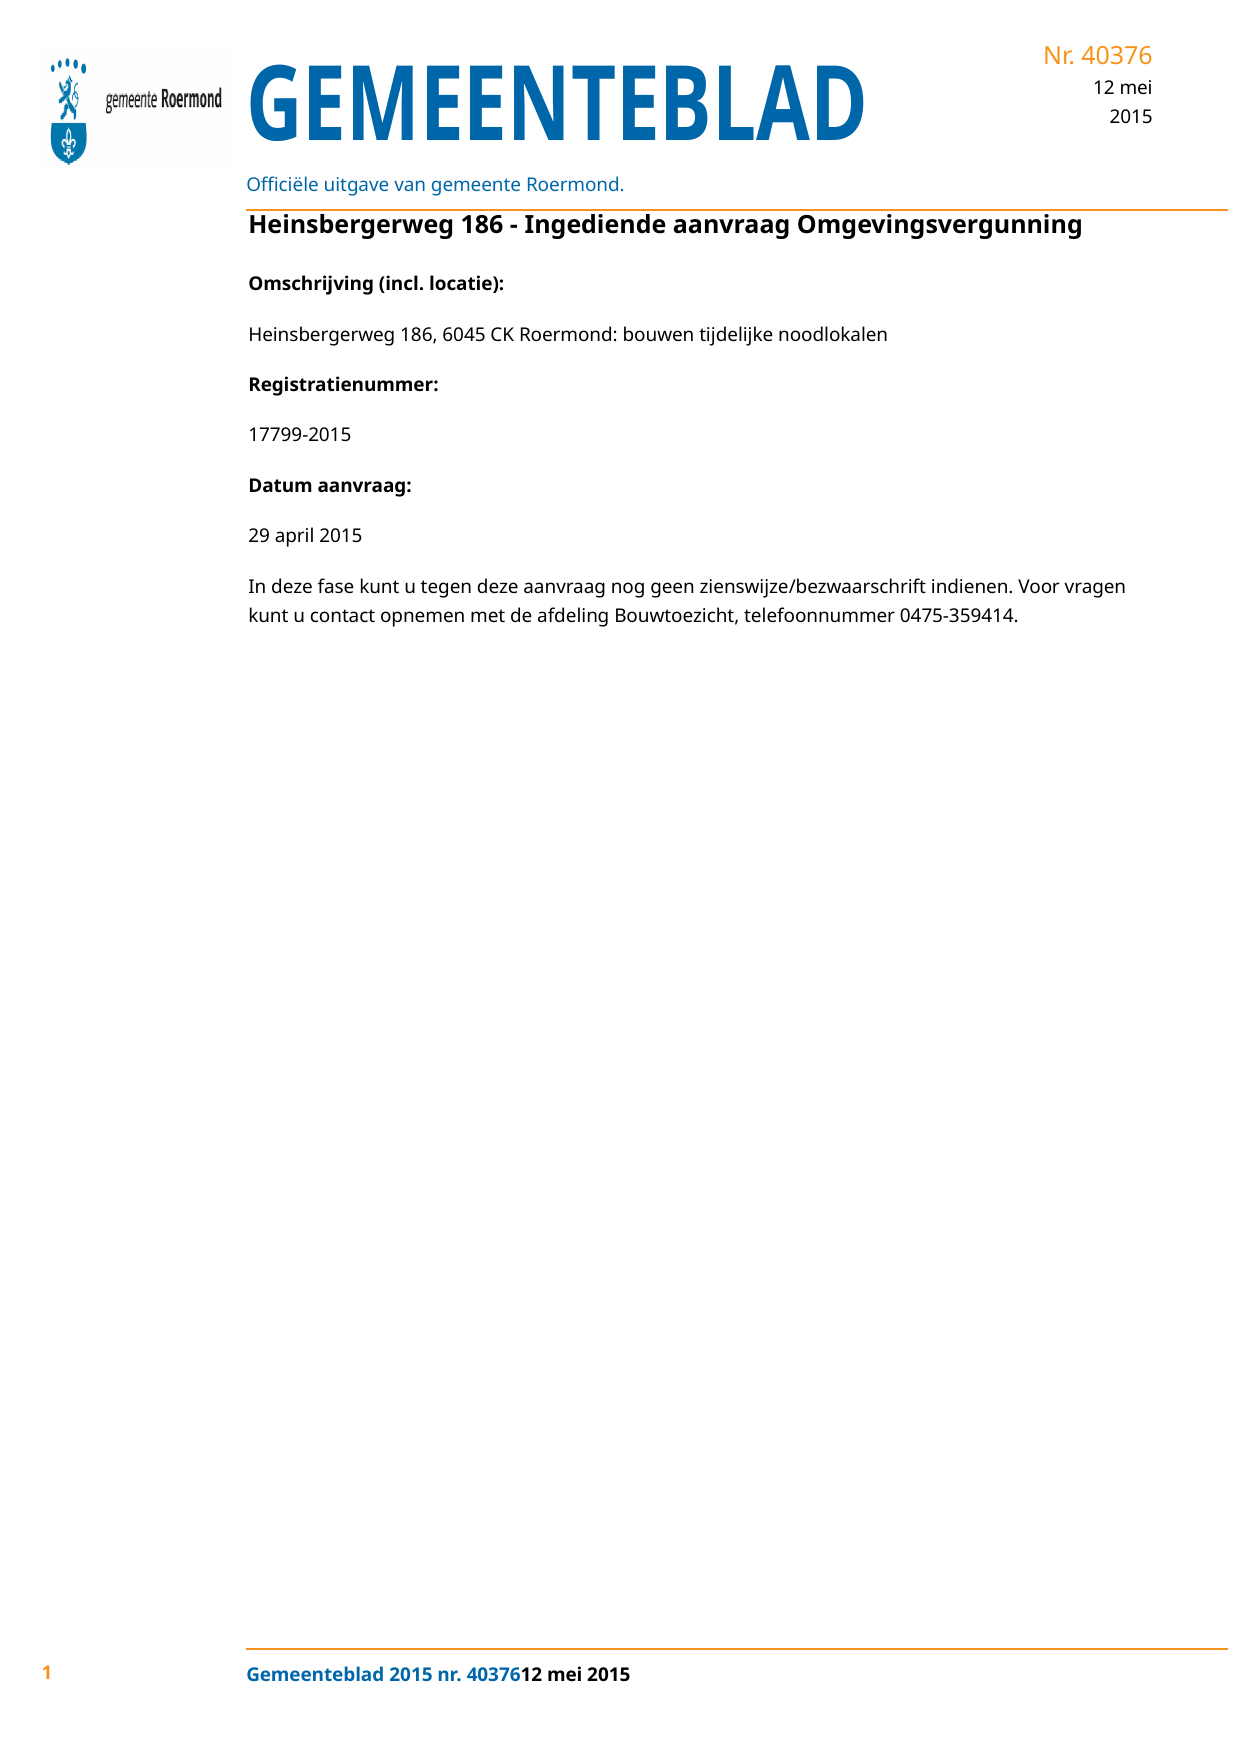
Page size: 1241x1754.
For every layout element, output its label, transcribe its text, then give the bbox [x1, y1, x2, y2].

text Omschrijving (incl. locatie): [248, 270, 1152, 296]
text In deze fase kunt u tegen deze aanvraag nog geen zienswijze/bezwaarschrift indienen. Voor vragen kunt u contact opnemen met de afdeling Bouwtoezicht, telefoonnummer 0475-359414. [248, 573, 1152, 628]
text 29 april 2015 [248, 522, 1152, 548]
text Heinsbergerweg 186, 6045 CK Roermond: bouwen tijdelijke noodlokalen [248, 321, 1152, 346]
text Datum aanvraag: [248, 472, 1152, 498]
picture [41, 47, 231, 172]
text Registratienummer: [248, 371, 1152, 397]
text 17799-2015 [248, 422, 1152, 447]
text Heinsbergerweg 186 - Ingediende aanvraag Omgevingsvergunning [248, 211, 1152, 241]
